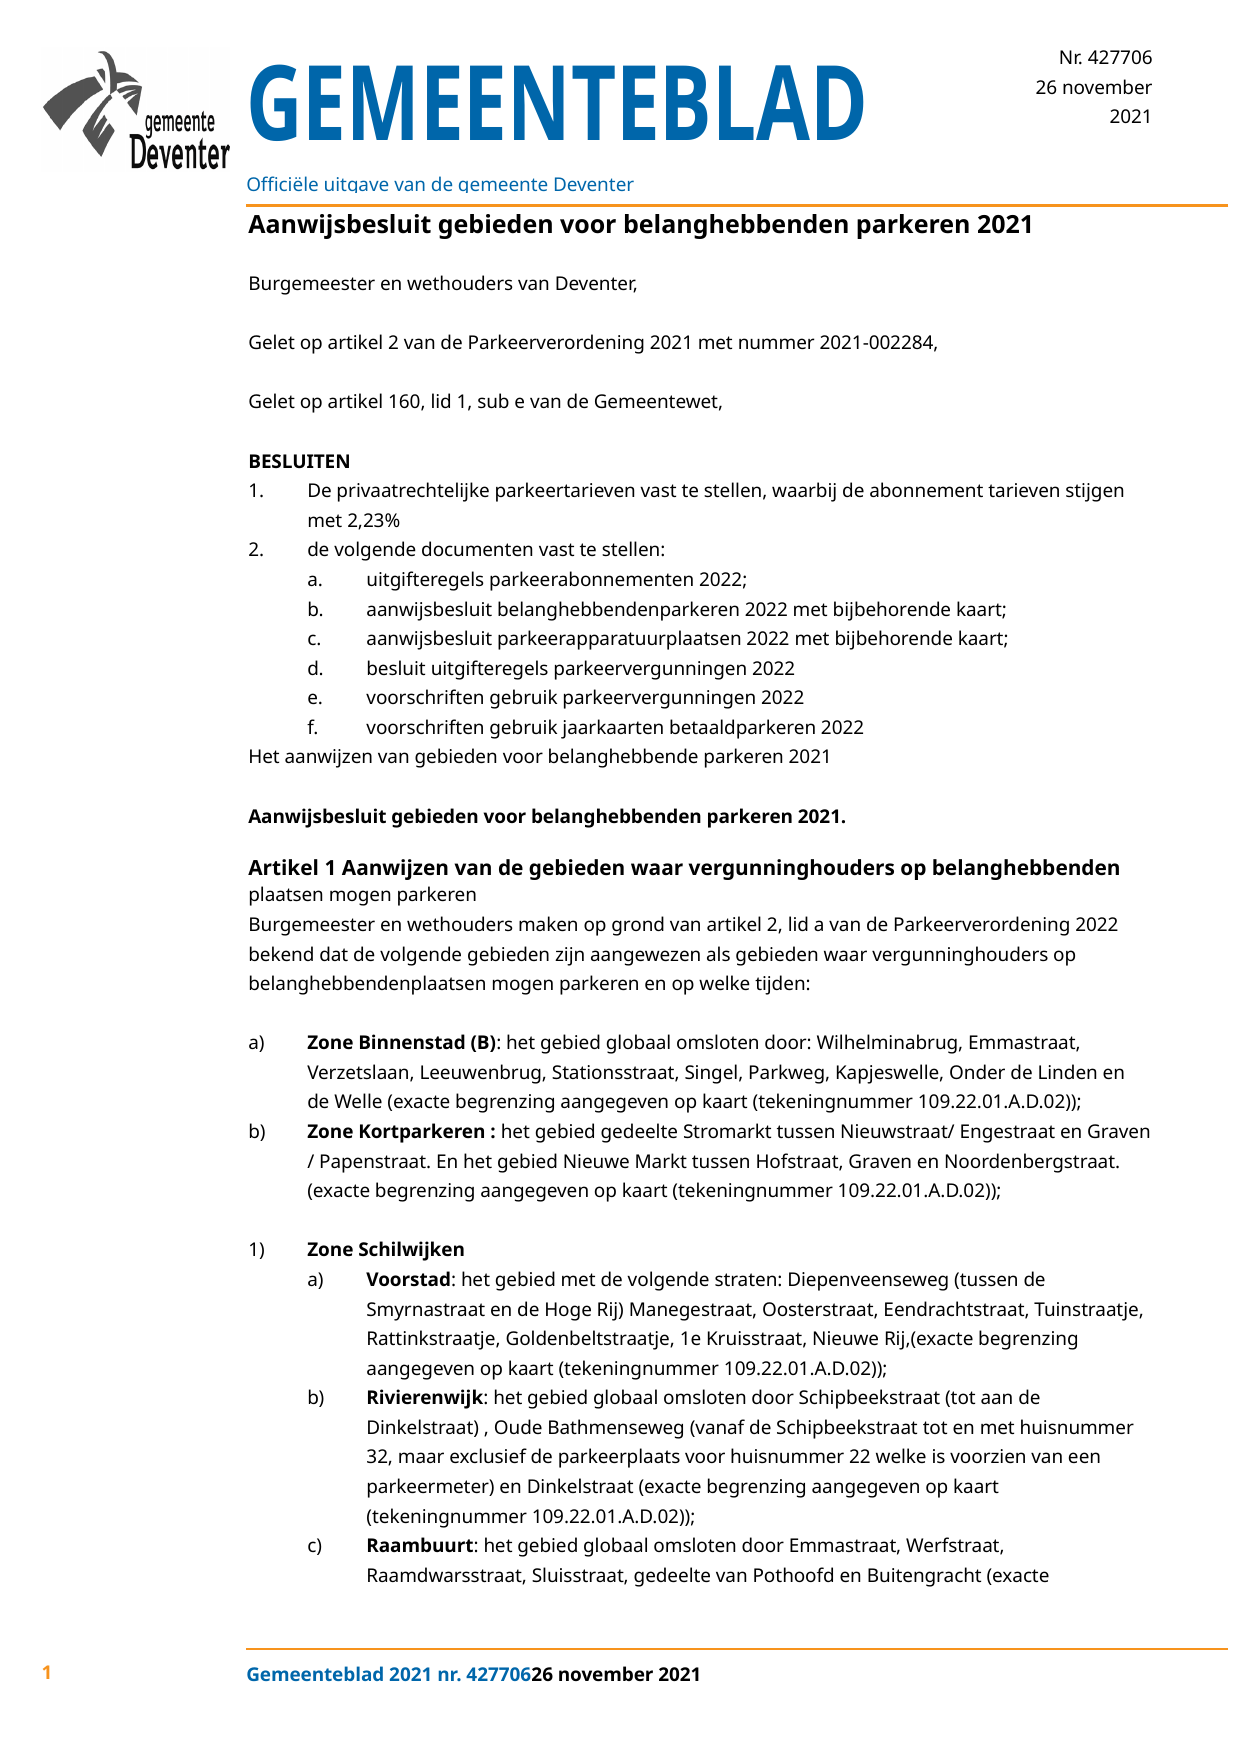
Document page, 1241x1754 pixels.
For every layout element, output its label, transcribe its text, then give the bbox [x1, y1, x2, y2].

text Aanwijsbesluit gebieden voor belanghebbenden parkeren 2021. [248, 803, 1152, 828]
list Zone Binnenstad (B): het gebied globaal omsloten door: Wilhelminabrug, Emmastraat, Verzetslaan, Leeuwenbrug, Stationsstraat, Singel, Parkweg, Kapjeswelle, Onder de Linden en de Welle (exacte begrenzing aangegeven op kaart (tekeningnummer 109.22.01.A.D.02)); [248, 1029, 1152, 1114]
list besluit uitgifteregels parkeervergunningen 2022 [307, 655, 1152, 681]
list Zone Schilwijken [248, 1237, 1152, 1262]
list voorschriften gebruik parkeervergunningen 2022 [307, 684, 1152, 710]
text plaatsen mogen parkeren [248, 882, 1152, 907]
text BESLUITEN [248, 448, 1152, 473]
list De privaatrechtelijke parkeertarieven vast te stellen, waarbij de abonnement tarieven stijgen met 2,23% [248, 477, 1152, 533]
list Zone Kortparkeren : het gebied gedeelte Stromarkt tussen Nieuwstraat/ Engestraat en Graven / Papenstraat. En het gebied Nieuwe Markt tussen Hofstraat, Graven en Noordenbergstraat. (exacte begrenzing aangegeven op kaart (tekeningnummer 109.22.01.A.D.02)); [248, 1118, 1152, 1203]
text Aanwijsbesluit gebieden voor belanghebbenden parkeren 2021 [248, 207, 1152, 241]
list de volgende documenten vast te stellen: [248, 537, 1152, 562]
text Burgemeester en wethouders maken op grond van artikel 2, lid a van de Parkeerverordening 2022 bekend dat de volgende gebieden zijn aangewezen als gebieden waar vergunninghouders op belanghebbendenplaatsen mogen parkeren en op welke tijden: [248, 911, 1152, 996]
text Burgemeester en wethouders van Deventer, [248, 270, 1152, 296]
list Voorstad: het gebied met de volgende straten: Diepenveenseweg (tussen de Smyrnastraat en de Hoge Rij) Manegestraat, Oosterstraat, Eendrachtstraat, Tuinstraatje, Rattinkstraatje, Goldenbeltstraatje, 1e Kruisstraat, Nieuwe Rij,(exacte begrenzing aangegeven op kaart (tekeningnummer 109.22.01.A.D.02)); [307, 1266, 1152, 1381]
list voorschriften gebruik jaarkaarten betaaldparkeren 2022 [307, 714, 1152, 740]
list Rivierenwijk: het gebied globaal omsloten door Schipbeekstraat (tot aan de Dinkelstraat) , Oude Bathmenseweg (vanaf de Schipbeekstraat tot en met huisnummer 32, maar exclusief de parkeerplaats voor huisnummer 22 welke is voorzien van een parkeermeter) en Dinkelstraat (exacte begrenzing aangegeven op kaart (tekeningnummer 109.22.01.A.D.02)); [307, 1384, 1152, 1529]
list uitgifteregels parkeerabonnementen 2022; [307, 566, 1152, 592]
text Gelet op artikel 2 van de Parkeerverordening 2021 met nummer 2021-002284, [248, 329, 1152, 355]
text Gelet op artikel 160, lid 1, sub e van de Gemeentewet, [248, 389, 1152, 414]
text Het aanwijzen van gebieden voor belanghebbende parkeren 2021 [248, 744, 1152, 769]
list aanwijsbesluit parkeerapparatuurplaatsen 2022 met bijbehorende kaart; [307, 625, 1152, 651]
list aanwijsbesluit belanghebbendenparkeren 2022 met bijbehorende kaart; [307, 596, 1152, 621]
picture [41, 47, 231, 172]
text Artikel 1 Aanwijzen van de gebieden waar vergunninghouders op belanghebbenden [248, 853, 1152, 882]
list Raambuurt: het gebied globaal omsloten door Emmastraat, Werfstraat, Raamdwarsstraat, Sluisstraat, gedeelte van Pothoofd en Buitengracht (exacte [307, 1532, 1152, 1588]
